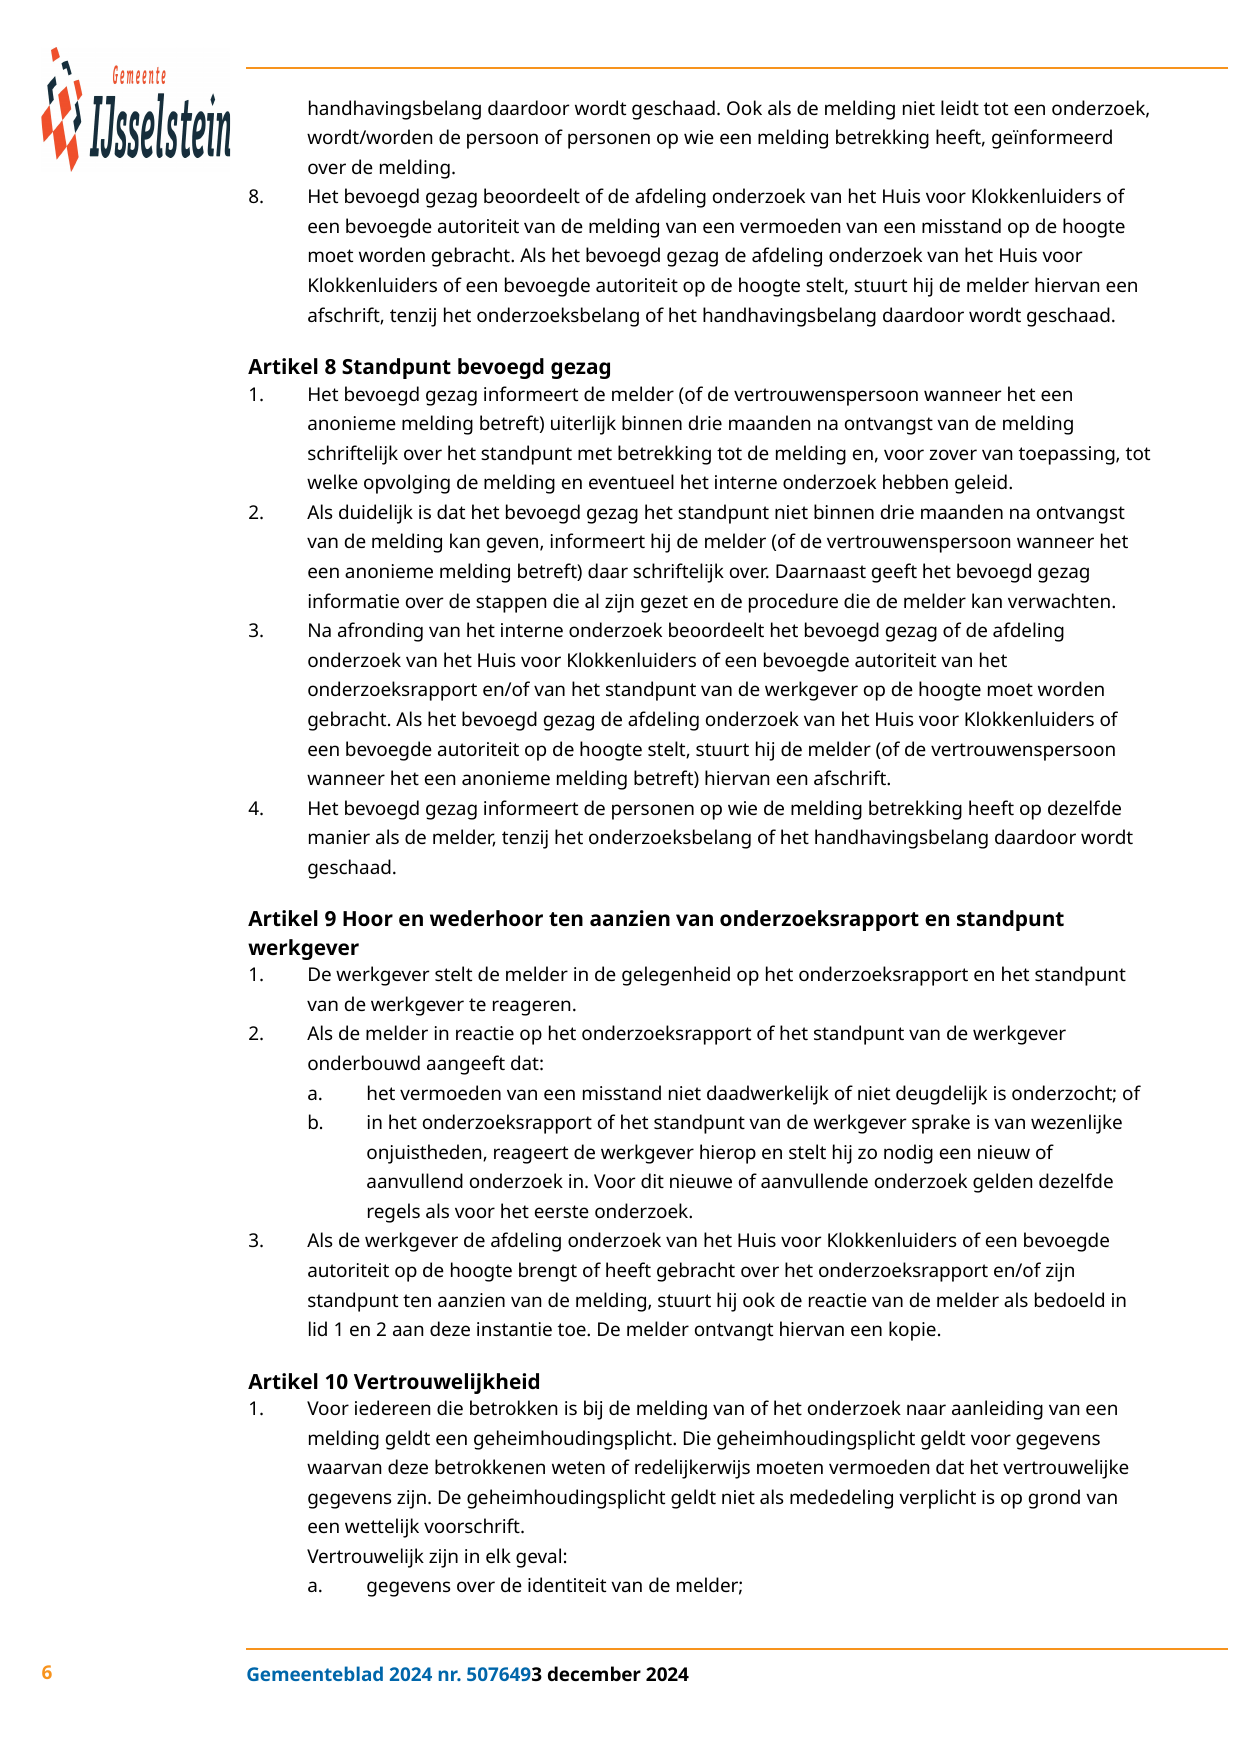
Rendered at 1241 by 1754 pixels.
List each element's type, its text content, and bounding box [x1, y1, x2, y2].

list gegevens over de identiteit van de melder; [307, 1573, 1152, 1598]
list Als de werkgever de afdeling onderzoek van het Huis voor Klokkenluiders of een bevoegde autoriteit op de hoogte brengt of heeft gebracht over het onderzoeksrapport en/of zijn standpunt ten aanzien van de melding, stuurt hij ook de reactie van de melder als bedoeld in lid 1 en 2 aan deze instantie toe. De melder ontvangt hiervan een kopie. [248, 1228, 1152, 1342]
text Artikel 9 Hoor en wederhoor ten aanzien van onderzoeksrapport en standpunt werkgever [248, 904, 1152, 961]
list Het bevoegd gezag informeert de melder (of de vertrouwenspersoon wanneer het een anonieme melding betreft) uiterlijk binnen drie maanden na ontvangst van de melding schriftelijk over het standpunt met betrekking tot de melding en, voor zover van toepassing, tot welke opvolging de melding en eventueel het interne onderzoek hebben geleid. [248, 381, 1152, 495]
list Voor iedereen die betrokken is bij de melding van of het onderzoek naar aanleiding van een melding geldt een geheimhoudingsplicht. Die geheimhoudingsplicht geldt voor gegevens waarvan deze betrokkenen weten of redelijkerwijs moeten vermoeden dat het vertrouwelijke gegevens zijn. De geheimhoudingsplicht geldt niet als mededeling verplicht is op grond van een wettelijk voorschrift. [248, 1395, 1152, 1539]
list Na afronding van het interne onderzoek beoordeelt het bevoegd gezag of de afdeling onderzoek van het Huis voor Klokkenluiders of een bevoegde autoriteit van het onderzoeksrapport en/of van het standpunt van de werkgever op de hoogte moet worden gebracht. Als het bevoegd gezag de afdeling onderzoek van het Huis voor Klokkenluiders of een bevoegde autoriteit op de hoogte stelt, stuurt hij de melder (of de vertrouwenspersoon wanneer het een anonieme melding betreft) hiervan een afschrift. [248, 617, 1152, 791]
list Het bevoegd gezag informeert de personen op wie de melding betrekking heeft op dezelfde manier als de melder, tenzij het onderzoeksbelang of het handhavingsbelang daardoor wordt geschaad. [248, 795, 1152, 880]
text Artikel 8 Standpunt bevoegd gezag [248, 352, 1152, 381]
list De werkgever stelt de melder in de gelegenheid op het onderzoeksrapport en het standpunt van de werkgever te reageren. [248, 961, 1152, 1017]
list Als de melder in reactie op het onderzoeksrapport of het standpunt van de werkgever onderbouwd aangeeft dat: [248, 1021, 1152, 1076]
text Artikel 10 Vertrouwelijkheid [248, 1367, 1152, 1395]
list handhavingsbelang daardoor wordt geschaad. Ook als de melding niet leidt tot een onderzoek, wordt/worden de persoon of personen op wie een melding betrekking heeft, geïnformeerd over de melding. [248, 95, 1152, 180]
list Vertrouwelijk zijn in elk geval: [248, 1543, 1152, 1569]
list Als duidelijk is dat het bevoegd gezag het standpunt niet binnen drie maanden na ontvangst van de melding kan geven, informeert hij de melder (of de vertrouwenspersoon wanneer het een anonieme melding betreft) daar schriftelijk over. Daarnaast geeft het bevoegd gezag informatie over de stappen die al zijn gezet en de procedure die de melder kan verwachten. [248, 499, 1152, 613]
list in het onderzoeksrapport of het standpunt van de werkgever sprake is van wezenlijke onjuistheden, reageert de werkgever hierop en stelt hij zo nodig een nieuw of aanvullend onderzoek in. Voor dit nieuwe of aanvullende onderzoek gelden dezelfde regels als voor het eerste onderzoek. [307, 1109, 1152, 1224]
list Het bevoegd gezag beoordeelt of de afdeling onderzoek van het Huis voor Klokkenluiders of een bevoegde autoriteit van de melding van een vermoeden van een misstand op de hoogte moet worden gebracht. Als het bevoegd gezag de afdeling onderzoek van het Huis voor Klokkenluiders of een bevoegde autoriteit op de hoogte stelt, stuurt hij de melder hiervan een afschrift, tenzij het onderzoeksbelang of het handhavingsbelang daardoor wordt geschaad. [248, 183, 1152, 328]
list het vermoeden van een misstand niet daadwerkelijk of niet deugdelijk is onderzocht; of [307, 1080, 1152, 1105]
picture [41, 47, 231, 172]
